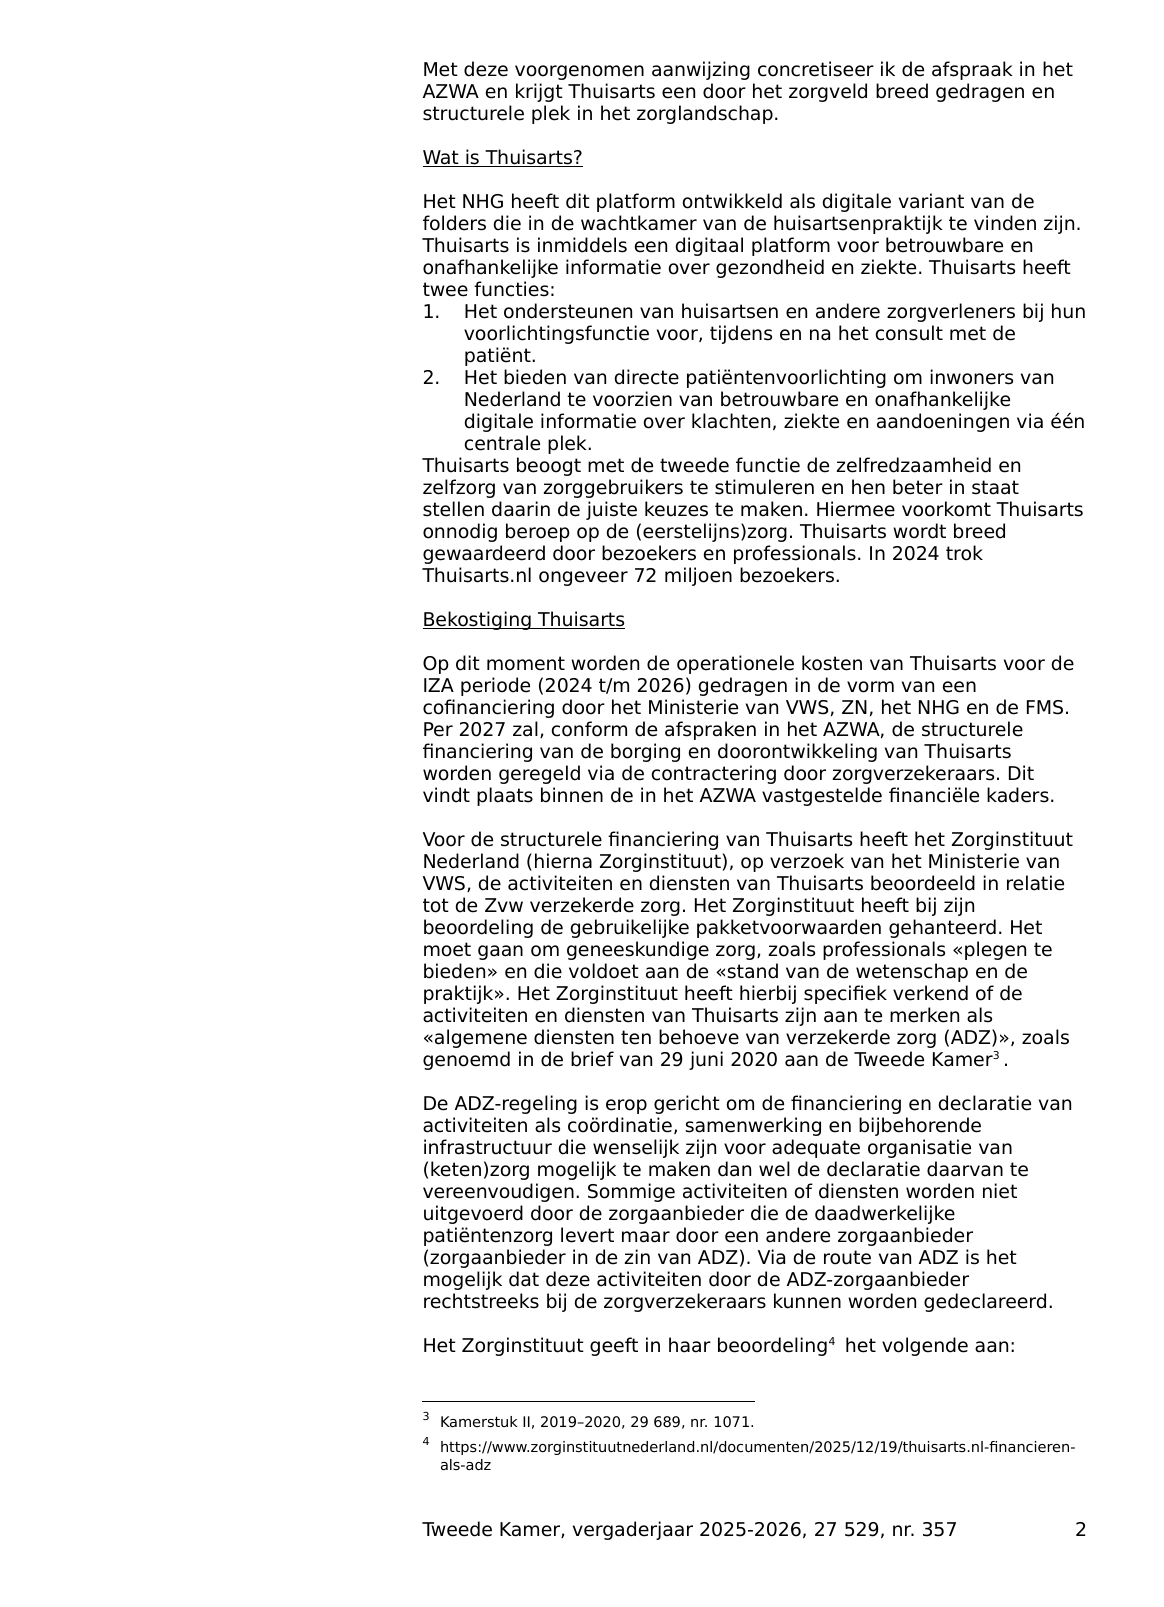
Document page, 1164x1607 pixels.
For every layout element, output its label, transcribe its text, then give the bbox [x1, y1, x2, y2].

text https://www.zorginstituutnederland.nl/documenten/2025/12/19/thuisarts.nl-financieren-als-adz [422, 1435, 1087, 1474]
text Met deze voorgenomen aanwijzing concretiseer ik de afspraak in het AZWA en krijgt Thuisarts een door het zorgveld breed gedragen en structurele plek in het zorglandschap. [422, 59, 1087, 125]
text 2. Het bieden van directe patiëntenvoorlichting om inwoners van Nederland te voorzien van betrouwbare en onafhankelijke digitale informatie over klachten, ziekte en aandoeningen via één centrale plek. [422, 367, 1087, 455]
subtitle Wat is Thuisarts? [422, 147, 1087, 169]
text Op dit moment worden de operationele kosten van Thuisarts voor de IZA periode (2024 t/m 2026) gedragen in de vorm van een cofinanciering door het Ministerie van VWS, ZN, het NHG en de FMS. Per 2027 zal, conform de afspraken in het AZWA, de structurele financiering van de borging en doorontwikkeling van Thuisarts worden geregeld via de contractering door zorgverzekeraars. Dit vindt plaats binnen de in het AZWA vastgestelde financiële kaders. [422, 653, 1087, 807]
text De ADZ-regeling is erop gericht om de financiering en declaratie van activiteiten als coördinatie, samenwerking en bijbehorende infrastructuur die wenselijk zijn voor adequate organisatie van (keten)zorg mogelijk te maken dan wel de declaratie daarvan te vereenvoudigen. Sommige activiteiten of diensten worden niet uitgevoerd door de zorgaanbieder die de daadwerkelijke patiëntenzorg levert maar door een andere zorgaanbieder (zorgaanbieder in de zin van ADZ). Via de route van ADZ is het mogelijk dat deze activiteiten door de ADZ-zorgaanbieder rechtstreeks bij de zorgverzekeraars kunnen worden gedeclareerd. [422, 1093, 1087, 1313]
text Voor de structurele financiering van Thuisarts heeft het Zorginstituut Nederland (hierna Zorginstituut), op verzoek van het Ministerie van VWS, de activiteiten en diensten van Thuisarts beoordeeld in relatie tot de Zvw verzekerde zorg. Het Zorginstituut heeft bij zijn beoordeling de gebruikelijke pakketvoorwaarden gehanteerd. Het moet gaan om geneeskundige zorg, zoals professionals «plegen te bieden» en die voldoet aan de «stand van de wetenschap en de praktijk». Het Zorginstituut heeft hierbij specifiek verkend of de activiteiten en diensten van Thuisarts zijn aan te merken als «algemene diensten ten behoeve van verzekerde zorg (ADZ)», zoals genoemd in de brief van 29 juni 2020 aan de Tweede Kamer. [422, 829, 1087, 1071]
text Het Zorginstituut geeft in haar beoordeling het volgende aan: [422, 1335, 1087, 1357]
text Kamerstuk II, 2019–2020, 29 689, nr. 1071. [422, 1410, 1087, 1432]
subtitle Bekostiging Thuisarts [422, 609, 1087, 631]
text Het NHG heeft dit platform ontwikkeld als digitale variant van de folders die in de wachtkamer van de huisartsenpraktijk te vinden zijn. Thuisarts is inmiddels een digitaal platform voor betrouwbare en onafhankelijke informatie over gezondheid en ziekte. Thuisarts heeft twee functies: [422, 191, 1087, 301]
text Thuisarts beoogt met de tweede functie de zelfredzaamheid en zelfzorg van zorggebruikers te stimuleren en hen beter in staat stellen daarin de juiste keuzes te maken. Hiermee voorkomt Thuisarts onnodig beroep op de (eerstelijns)zorg. Thuisarts wordt breed gewaardeerd door bezoekers en professionals. In 2024 trok Thuisarts.nl ongeveer 72 miljoen bezoekers. [422, 455, 1087, 587]
text 1. Het ondersteunen van huisartsen en andere zorgverleners bij hun voorlichtingsfunctie voor, tijdens en na het consult met de patiënt. [422, 301, 1087, 367]
